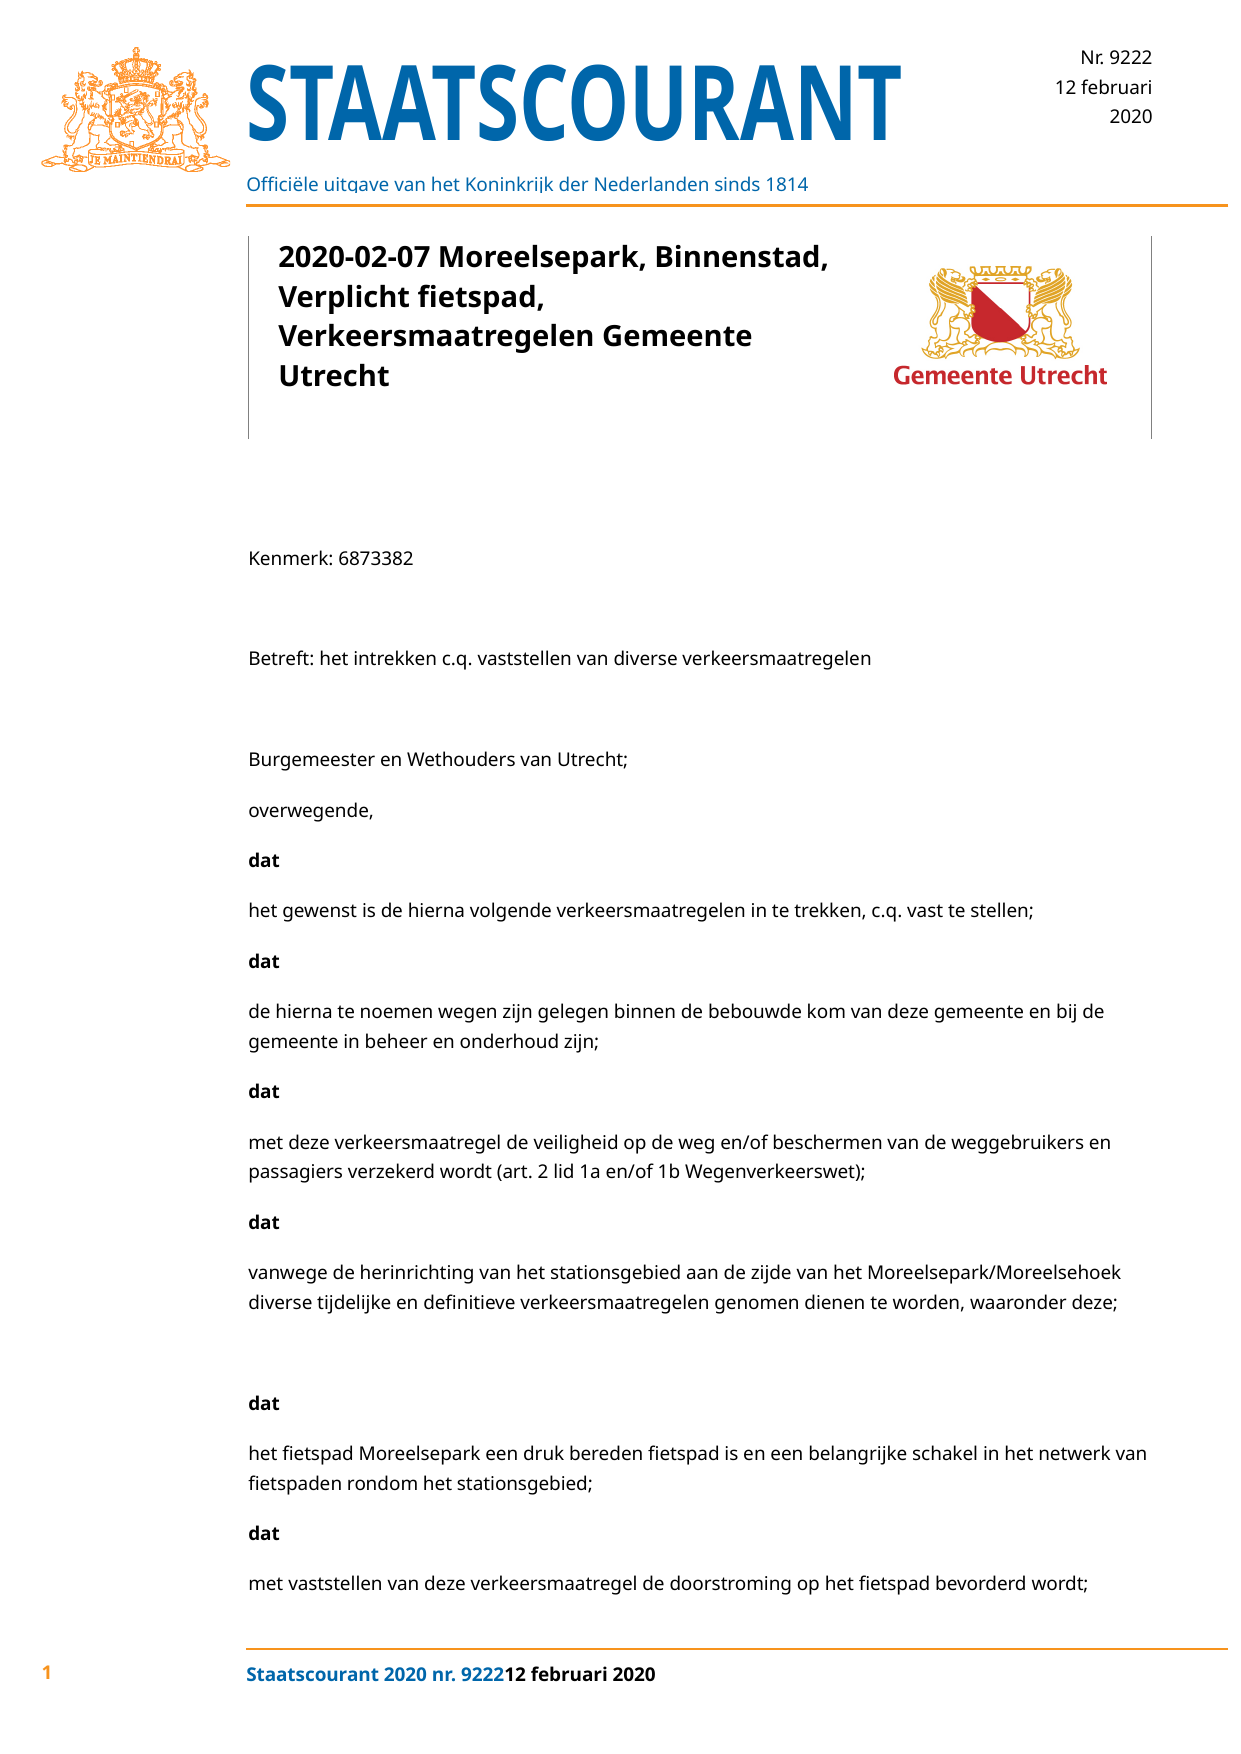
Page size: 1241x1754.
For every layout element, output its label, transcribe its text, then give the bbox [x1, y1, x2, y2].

table_header [1119, 236, 1151, 413]
text het fietspad Moreelsepark een druk bereden fietspad is en een belangrijke schakel in het netwerk van fietspaden rondom het stationsgebied; [248, 1440, 1152, 1496]
text dat [248, 1390, 1152, 1416]
text vanwege de herinrichting van het stationsgebied aan de zijde van het Moreelsepark/Moreelsehoek diverse tijdelijke en definitieve verkeersmaatregelen genomen dienen te worden, waaronder deze; [248, 1259, 1152, 1315]
text Burgemeester en Wethouders van Utrecht; [248, 746, 1152, 772]
text overwegende, [248, 797, 1152, 823]
text met vaststellen van deze verkeersmaatregel de doorstroming op het fietspad bevorderd wordt; [248, 1571, 1152, 1596]
table_header [850, 414, 1151, 439]
picture [882, 236, 1119, 414]
text de hierna te noemen wegen zijn gelegen binnen de bebouwde kom van deze gemeente en bij de gemeente in beheer en onderhoud zijn; [248, 998, 1152, 1054]
text dat [248, 1078, 1152, 1104]
text Betreft: het intrekken c.q. vaststellen van diverse verkeersmaatregelen [248, 646, 1152, 671]
text dat [248, 847, 1152, 873]
text dat [248, 948, 1152, 974]
table_header 2020-02-07 Moreelsepark, Binnenstad, Verplicht fietspad, Verkeersmaatregelen Gemeente Utrecht [249, 236, 850, 439]
text Kenmerk: 6873382 [248, 545, 1152, 571]
text dat [248, 1520, 1152, 1546]
text dat [248, 1209, 1152, 1235]
text met deze verkeersmaatregel de veiligheid op de weg en/of beschermen van de weggebruikers en passagiers verzekerd wordt (art. 2 lid 1a en/of 1b Wegenverkeerswet); [248, 1129, 1152, 1184]
table_header [850, 236, 882, 413]
picture [41, 47, 231, 172]
text het gewenst is de hierna volgende verkeersmaatregelen in te trekken, c.q. vast te stellen; [248, 898, 1152, 923]
